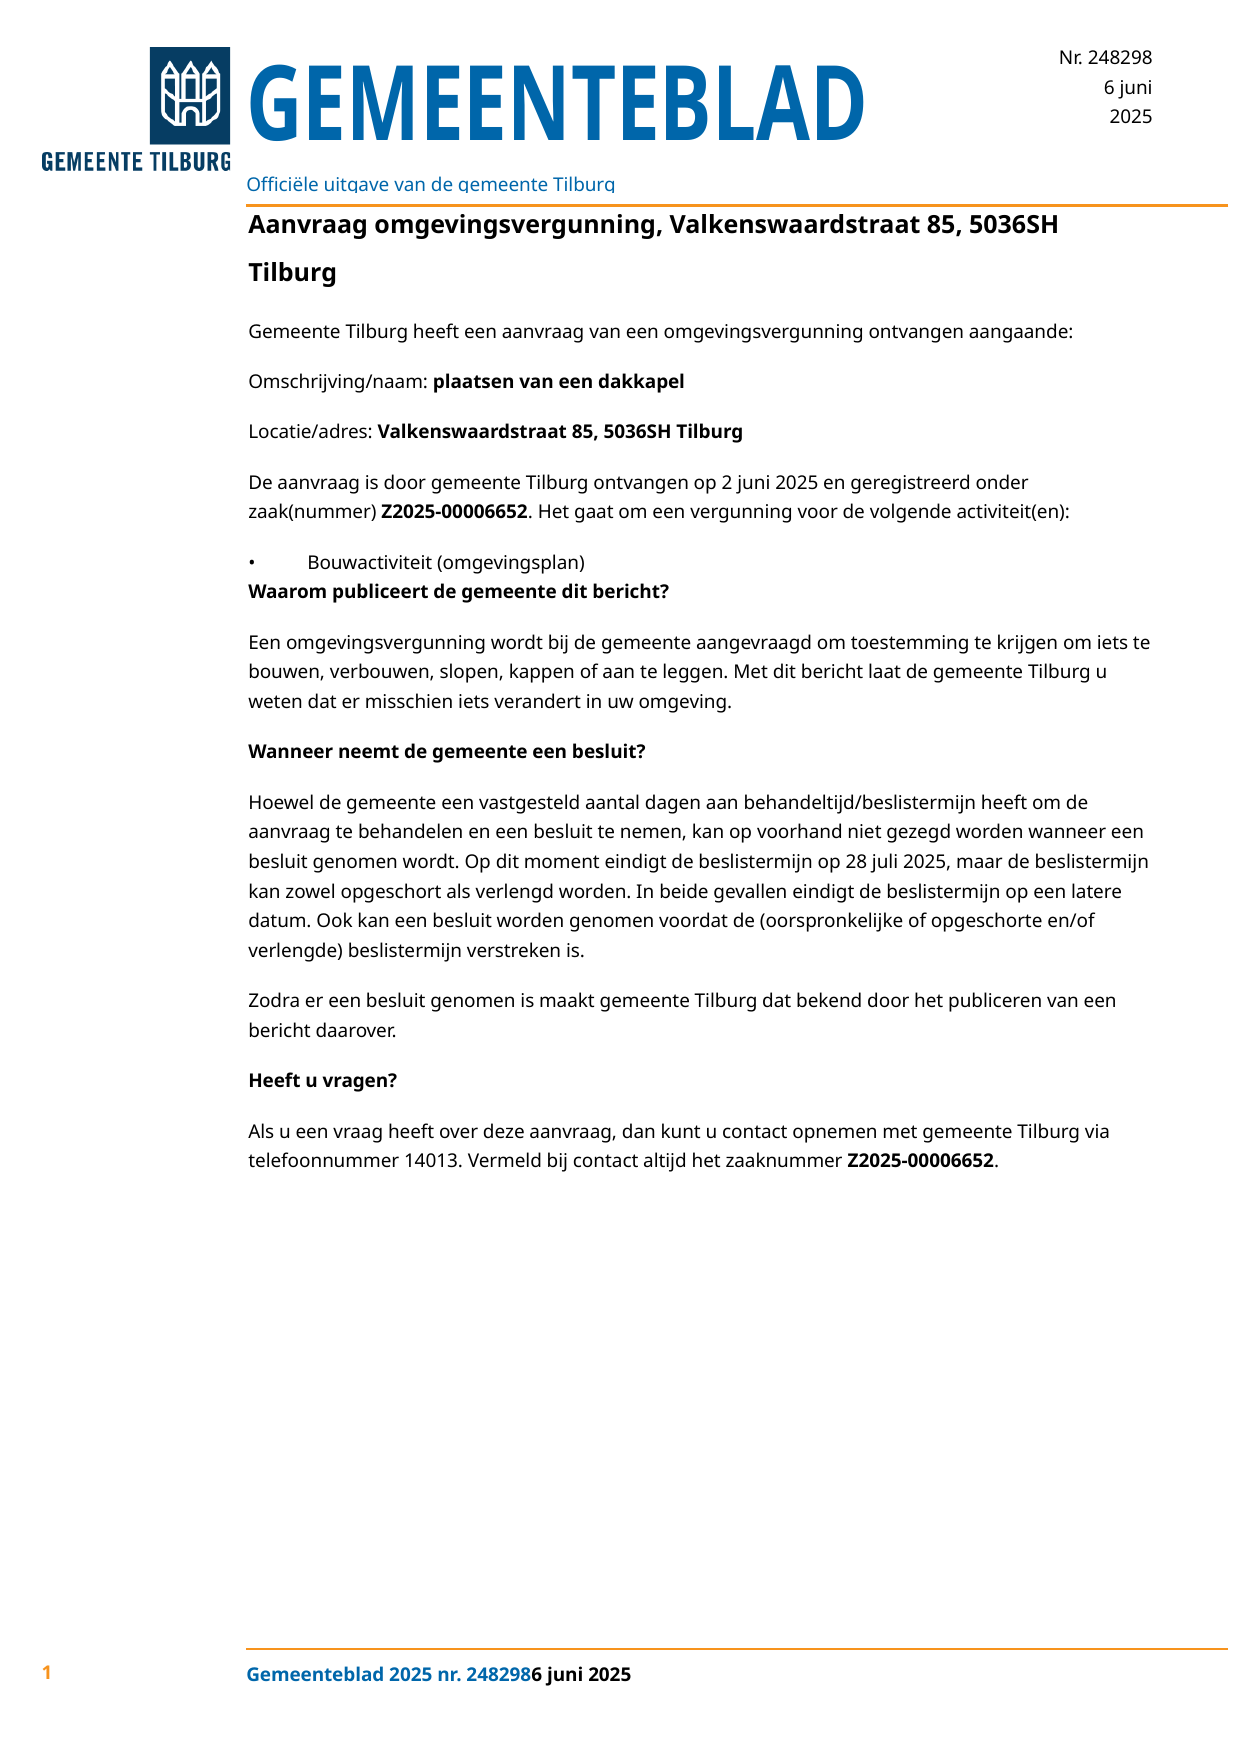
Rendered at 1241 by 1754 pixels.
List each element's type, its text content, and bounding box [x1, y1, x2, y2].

text De aanvraag is door gemeente Tilburg ontvangen op 2 juni 2025 en geregistreerd onder zaak(nummer) Z2025-00006652. Het gaat om een vergunning voor de volgende activiteit(en): [248, 469, 1152, 524]
list Bouwactiviteit (omgevingsplan) [248, 549, 1152, 575]
text Zodra er een besluit genomen is maakt gemeente Tilburg dat bekend door het publiceren van een bericht daarover. [248, 987, 1152, 1043]
text Aanvraag omgevingsvergunning, Valkenswaardstraat 85, 5036SH Tilburg [248, 207, 1152, 288]
picture [41, 47, 231, 172]
text Heeft u vragen? [248, 1067, 1152, 1093]
text Gemeente Tilburg heeft een aanvraag van een omgevingsvergunning ontvangen aangaande: [248, 318, 1152, 344]
text Wanneer neemt de gemeente een besluit? [248, 739, 1152, 764]
text Waarom publiceert de gemeente dit bericht? [248, 579, 1152, 604]
text Omschrijving/naam: plaatsen van een dakkapel [248, 368, 1152, 394]
text Een omgevingsvergunning wordt bij de gemeente aangevraagd om toestemming te krijgen om iets te bouwen, verbouwen, slopen, kappen of aan te leggen. Met dit bericht laat de gemeente Tilburg u weten dat er misschien iets verandert in uw omgeving. [248, 629, 1152, 714]
text Locatie/adres: Valkenswaardstraat 85, 5036SH Tilburg [248, 419, 1152, 444]
text Als u een vraag heeft over deze aanvraag, dan kunt u contact opnemen met gemeente Tilburg via telefoonnummer 14013. Vermeld bij contact altijd het zaaknummer Z2025-00006652. [248, 1118, 1152, 1173]
text Hoewel de gemeente een vastgesteld aantal dagen aan behandeltijd/beslistermijn heeft om de aanvraag te behandelen en een besluit te nemen, kan op voorhand niet gezegd worden wanneer een besluit genomen wordt. Op dit moment eindigt de beslistermijn op 28 juli 2025, maar de beslistermijn kan zowel opgeschort als verlengd worden. In beide gevallen eindigt de beslistermijn op een latere datum. Ook kan een besluit worden genomen voordat de (oorspronkelijke of opgeschorte en/of verlengde) beslistermijn verstreken is. [248, 789, 1152, 963]
